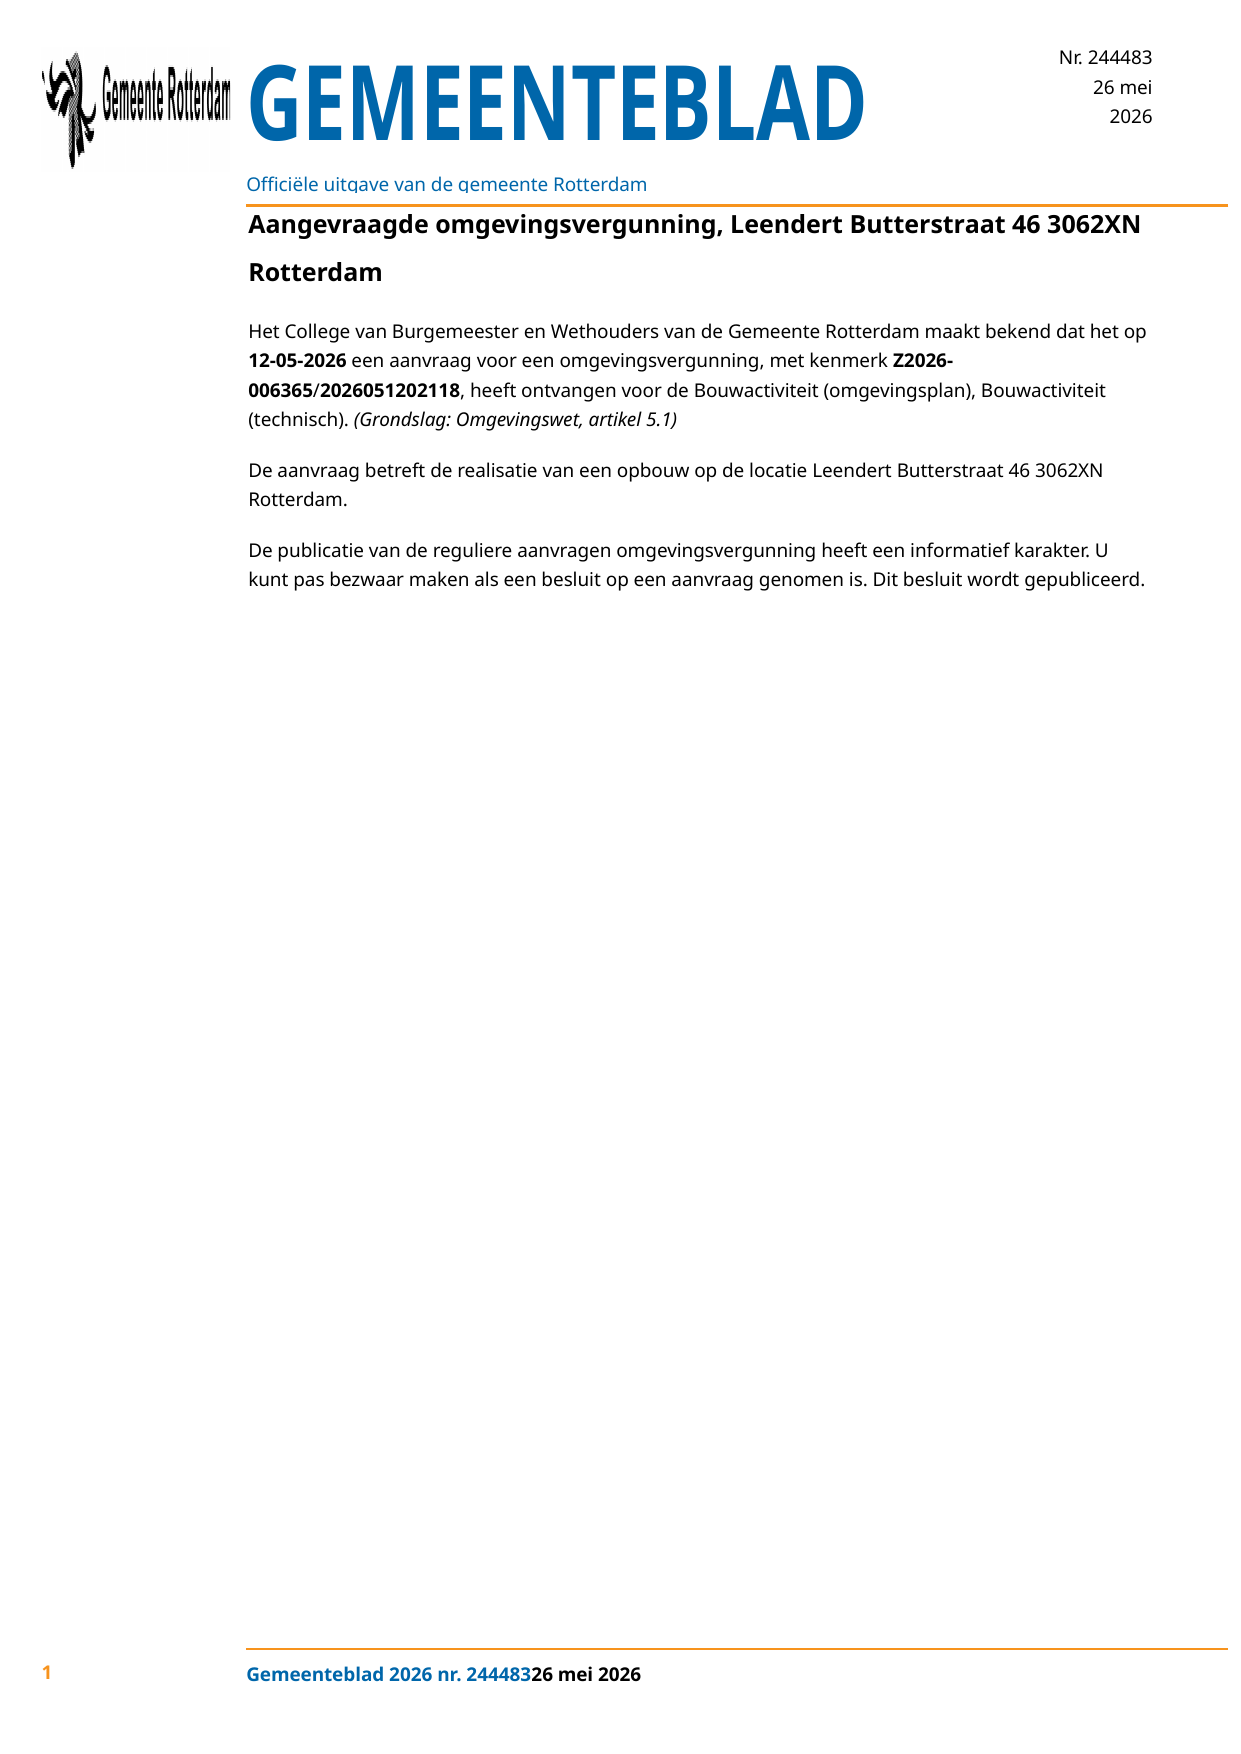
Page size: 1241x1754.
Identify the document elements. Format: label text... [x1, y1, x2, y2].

text Aangevraagde omgevingsvergunning, Leendert Butterstraat 46 3062XN Rotterdam [248, 207, 1152, 288]
picture [41, 47, 231, 172]
text Het College van Burgemeester en Wethouders van de Gemeente Rotterdam maakt bekend dat het op 12-05-2026 een aanvraag voor een omgevingsvergunning, met kenmerk Z2026-006365/2026051202118, heeft ontvangen voor de Bouwactiviteit (omgevingsplan), Bouwactiviteit (technisch). (Grondslag: Omgevingswet, artikel 5.1) [248, 318, 1152, 432]
text De aanvraag betreft de realisatie van een opbouw op de locatie Leendert Butterstraat 46 3062XN Rotterdam. [248, 457, 1152, 512]
text De publicatie van de reguliere aanvragen omgevingsvergunning heeft een informatief karakter. U kunt pas bezwaar maken als een besluit op een aanvraag genomen is. Dit besluit wordt gepubliceerd. [248, 537, 1152, 592]
